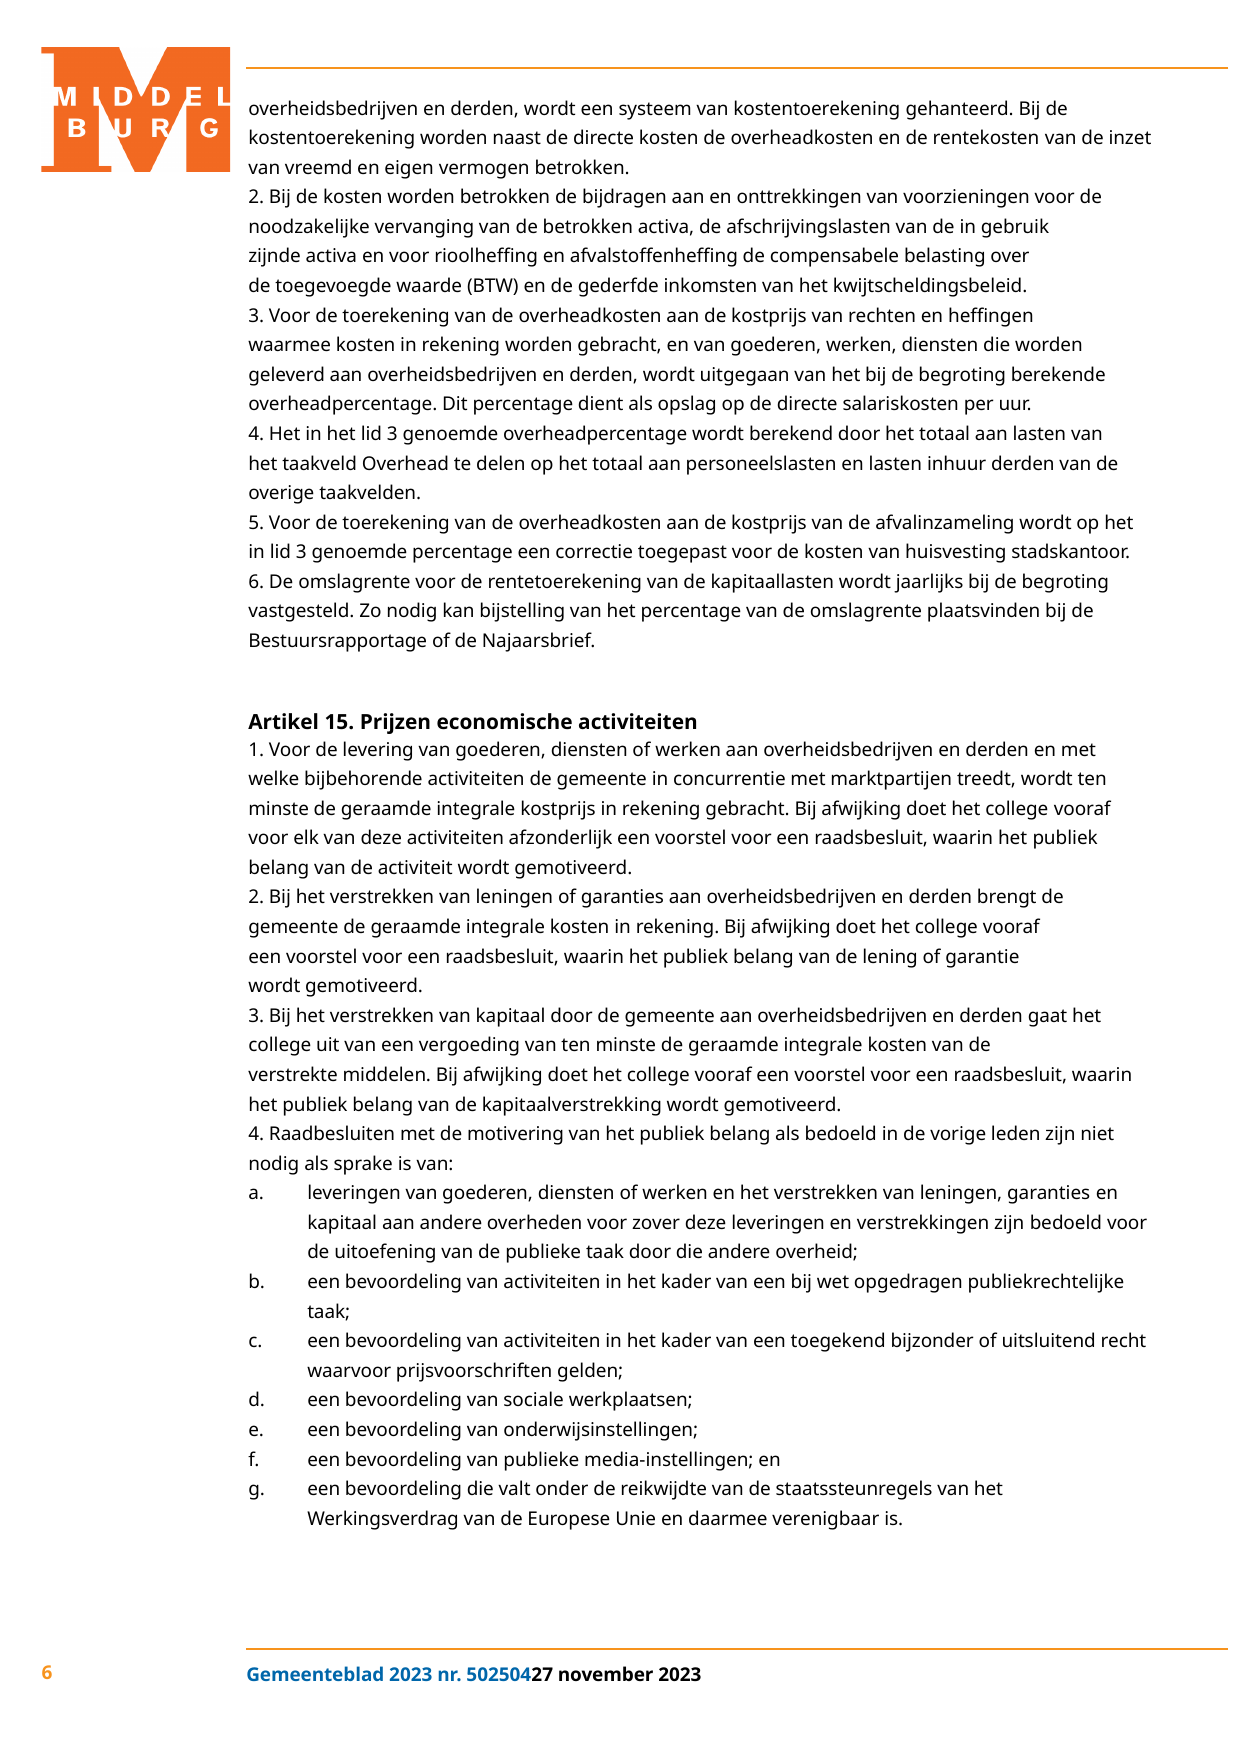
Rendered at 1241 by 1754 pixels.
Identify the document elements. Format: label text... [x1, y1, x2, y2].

text 2. Bij de kosten worden betrokken de bijdragen aan en onttrekkingen van voorzieningen voor de noodzakelijke vervanging van de betrokken activa, de afschrijvingslasten van de in gebruik zijnde activa en voor rioolheffing en afvalstoffenheffing de compensabele belasting over de toegevoegde waarde (BTW) en de gederfde inkomsten van het kwijtscheldingsbeleid. [248, 183, 1152, 298]
list leveringen van goederen, diensten of werken en het verstrekken van leningen, garanties en kapitaal aan andere overheden voor zover deze leveringen en verstrekkingen zijn bedoeld voor de uitoefening van de publieke taak door die andere overheid; [248, 1179, 1152, 1264]
text 3. Voor de toerekening van de overheadkosten aan de kostprijs van rechten en heffingen waarmee kosten in rekening worden gebracht, en van goederen, werken, diensten die worden geleverd aan overheidsbedrijven en derden, wordt uitgegaan van het bij de begroting berekende overheadpercentage. Dit percentage dient als opslag op de directe salariskosten per uur. [248, 302, 1152, 416]
text 6. De omslagrente voor de rentetoerekening van de kapitaallasten wordt jaarlijks bij de begroting vastgesteld. Zo nodig kan bijstelling van het percentage van de omslagrente plaatsvinden bij de Bestuursrapportage of de Najaarsbrief. [248, 568, 1152, 653]
list een bevoordeling die valt onder de reikwijdte van de staatssteunregels van het Werkingsverdrag van de Europese Unie en daarmee verenigbaar is. [248, 1475, 1152, 1531]
list een bevoordeling van publieke media-instellingen; en [248, 1446, 1152, 1471]
text 2. Bij het verstrekken van leningen of garanties aan overheidsbedrijven en derden brengt de gemeente de geraamde integrale kosten in rekening. Bij afwijking doet het college vooraf een voorstel voor een raadsbesluit, waarin het publiek belang van de lening of garantie wordt gemotiveerd. [248, 884, 1152, 998]
list een bevoordeling van sociale werkplaatsen; [248, 1387, 1152, 1412]
list een bevoordeling van activiteiten in het kader van een toegekend bijzonder of uitsluitend recht waarvoor prijsvoorschriften gelden; [248, 1327, 1152, 1383]
text 1. Voor de levering van goederen, diensten of werken aan overheidsbedrijven en derden en met welke bijbehorende activiteiten de gemeente in concurrentie met marktpartijen treedt, wordt ten minste de geraamde integrale kostprijs in rekening gebracht. Bij afwijking doet het college vooraf voor elk van deze activiteiten afzonderlijk een voorstel voor een raadsbesluit, waarin het publiek belang van de activiteit wordt gemotiveerd. [248, 736, 1152, 880]
list een bevoordeling van onderwijsinstellingen; [248, 1416, 1152, 1442]
text 4. Raadbesluiten met de motivering van het publiek belang als bedoeld in de vorige leden zijn niet nodig als sprake is van: [248, 1120, 1152, 1176]
text 5. Voor de toerekening van de overheadkosten aan de kostprijs van de afvalinzameling wordt op het in lid 3 genoemde percentage een correctie toegepast voor de kosten van huisvesting stadskantoor. [248, 509, 1152, 564]
text 4. Het in het lid 3 genoemde overheadpercentage wordt berekend door het totaal aan lasten van het taakveld Overhead te delen op het totaal aan personeelslasten en lasten inhuur derden van de overige taakvelden. [248, 420, 1152, 505]
text overheidsbedrijven en derden, wordt een systeem van kostentoerekening gehanteerd. Bij de kostentoerekening worden naast de directe kosten de overheadkosten en de rentekosten van de inzet van vreemd en eigen vermogen betrokken. [248, 95, 1152, 180]
picture [41, 47, 231, 172]
list een bevoordeling van activiteiten in het kader van een bij wet opgedragen publiekrechtelijke taak; [248, 1268, 1152, 1323]
text Artikel 15. Prijzen economische activiteiten [248, 707, 1152, 736]
text 3. Bij het verstrekken van kapitaal door de gemeente aan overheidsbedrijven en derden gaat het college uit van een vergoeding van ten minste de geraamde integrale kosten van de verstrekte middelen. Bij afwijking doet het college vooraf een voorstel voor een raadsbesluit, waarin het publiek belang van de kapitaalverstrekking wordt gemotiveerd. [248, 1002, 1152, 1116]
